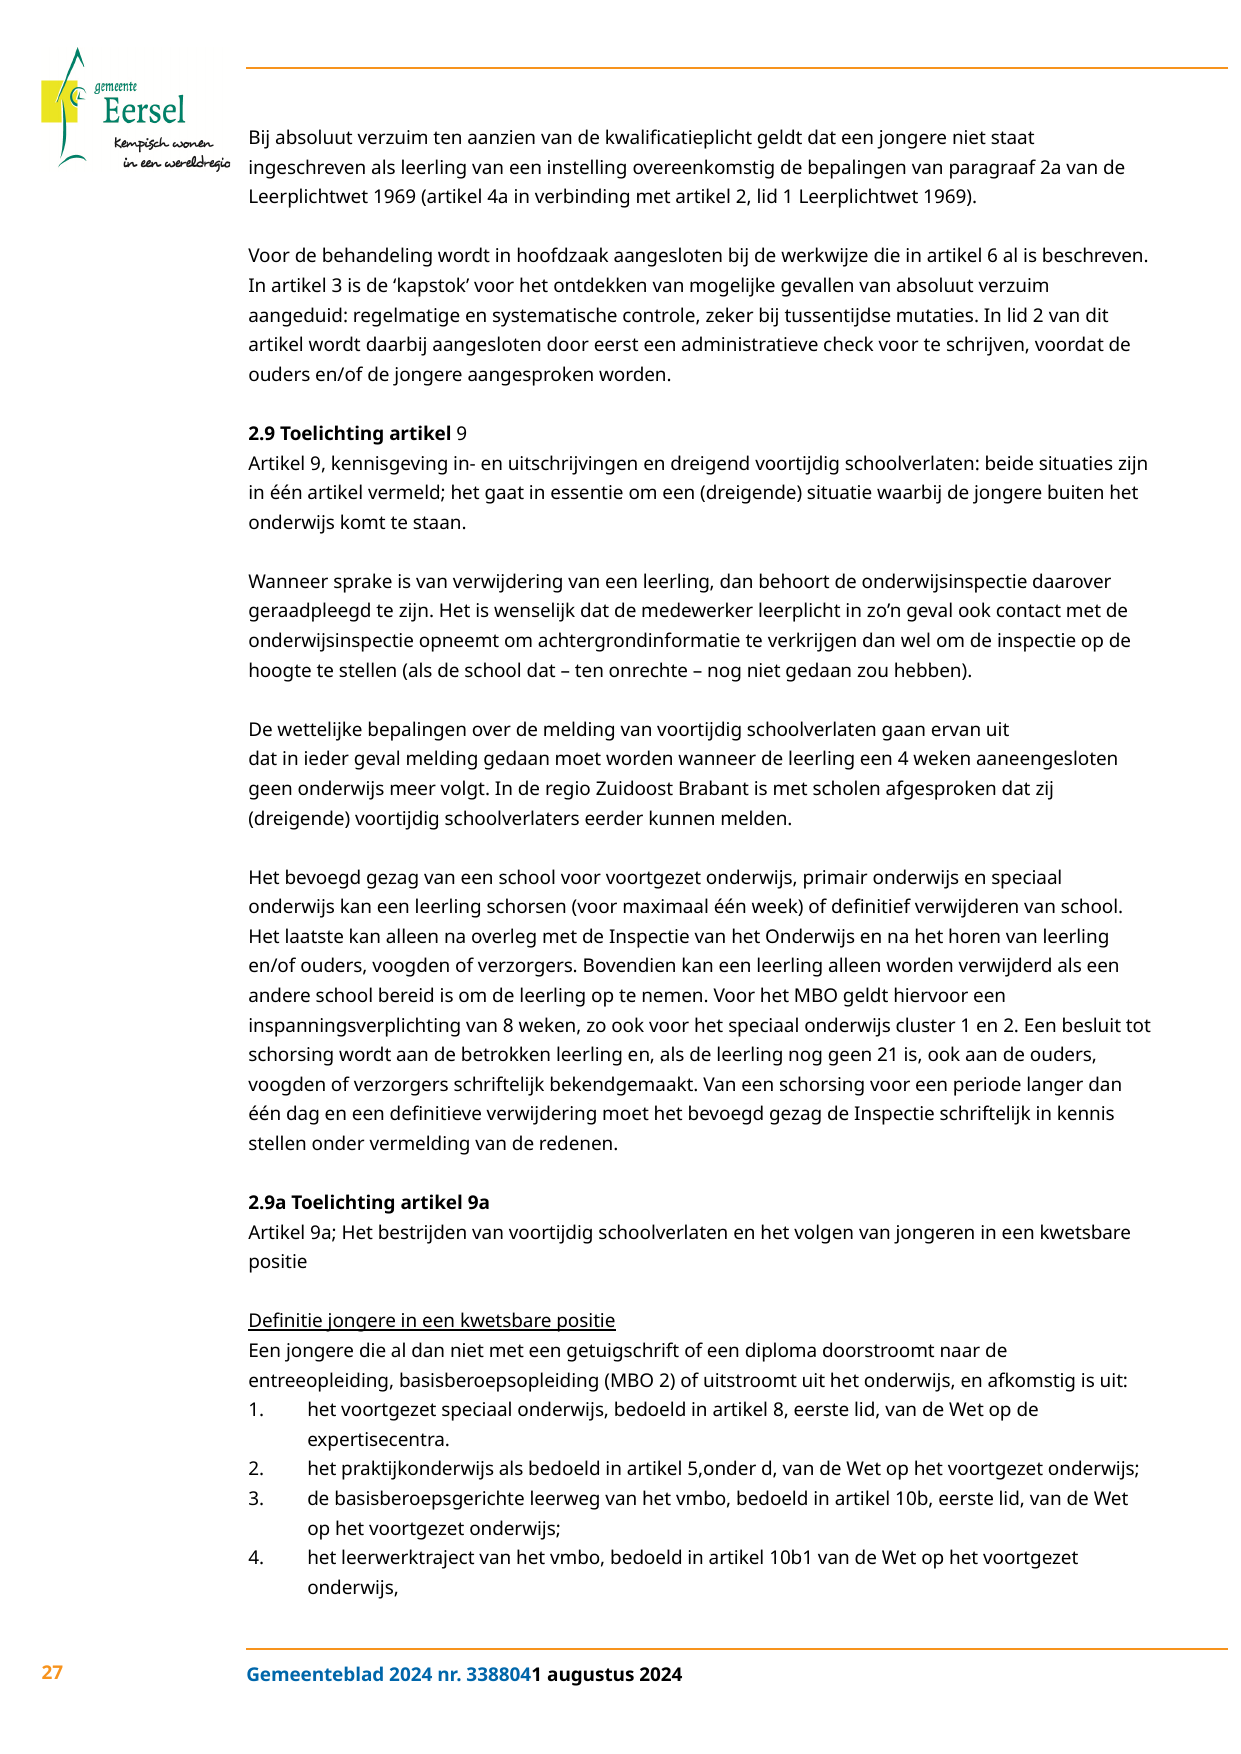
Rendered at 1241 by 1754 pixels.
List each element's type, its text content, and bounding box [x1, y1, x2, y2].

list het leerwerktraject van het vmbo, bedoeld in artikel 10b1 van de Wet op het voortgezet onderwijs, [248, 1544, 1152, 1600]
text Een jongere die al dan niet met een getuigschrift of een diploma doorstroomt naar de entreeopleiding, basisberoepsopleiding (MBO 2) of uitstroomt uit het onderwijs, en afkomstig is uit: [248, 1337, 1152, 1393]
text Voor de behandeling wordt in hoofdzaak aangesloten bij de werkwijze die in artikel 6 al is beschreven. In artikel 3 is de ‘kapstok’ voor het ontdekken van mogelijke gevallen van absoluut verzuim aangeduid: regelmatige en systematische controle, zeker bij tussentijdse mutaties. In lid 2 van dit artikel wordt daarbij aangesloten door eerst een administratieve check voor te schrijven, voordat de ouders en/of de jongere aangesproken worden. [248, 243, 1152, 387]
text 2.9 Toelichting artikel 9 [248, 420, 1152, 446]
text dat in ieder geval melding gedaan moet worden wanneer de leerling een 4 weken aaneengesloten geen onderwijs meer volgt. In de regio Zuidoost Brabant is met scholen afgesproken dat zij (dreigende) voortijdig schoolverlaters eerder kunnen melden. [248, 746, 1152, 831]
text Wanneer sprake is van verwijdering van een leerling, dan behoort de onderwijsinspectie daarover geraadpleegd te zijn. Het is wenselijk dat de medewerker leerplicht in zo’n geval ook contact met de onderwijsinspectie opneemt om achtergrondinformatie te verkrijgen dan wel om de inspectie op de hoogte te stellen (als de school dat – ten onrechte – nog niet gedaan zou hebben). [248, 568, 1152, 683]
text Het bevoegd gezag van een school voor voortgezet onderwijs, primair onderwijs en speciaal onderwijs kan een leerling schorsen (voor maximaal één week) of definitief verwijderen van school. Het laatste kan alleen na overleg met de Inspectie van het Onderwijs en na het horen van leerling en/of ouders, voogden of verzorgers. Bovendien kan een leerling alleen worden verwijderd als een andere school bereid is om de leerling op te nemen. Voor het MBO geldt hiervoor een inspanningsverplichting van 8 weken, zo ook voor het speciaal onderwijs cluster 1 en 2. Een besluit tot schorsing wordt aan de betrokken leerling en, als de leerling nog geen 21 is, ook aan de ouders, voogden of verzorgers schriftelijk bekendgemaakt. Van een schorsing voor een periode langer dan één dag en een definitieve verwijdering moet het bevoegd gezag de Inspectie schriftelijk in kennis stellen onder vermelding van de redenen. [248, 864, 1152, 1156]
list de basisberoepsgerichte leerweg van het vmbo, bedoeld in artikel 10b, eerste lid, van de Wet op het voortgezet onderwijs; [248, 1485, 1152, 1541]
text 2.9a Toelichting artikel 9a [248, 1189, 1152, 1215]
text De wettelijke bepalingen over de melding van voortijdig schoolverlaten gaan ervan uit [248, 716, 1152, 742]
text Artikel 9a; Het bestrijden van voortijdig schoolverlaten en het volgen van jongeren in een kwetsbare positie [248, 1219, 1152, 1274]
text Artikel 9, kennisgeving in- en uitschrijvingen en dreigend voortijdig schoolverlaten: beide situaties zijn in één artikel vermeld; het gaat in essentie om een (dreigende) situatie waarbij de jongere buiten het onderwijs komt te staan. [248, 450, 1152, 535]
text Definitie jongere in een kwetsbare positie [248, 1308, 1152, 1333]
list het voortgezet speciaal onderwijs, bedoeld in artikel 8, eerste lid, van de Wet op de expertisecentra. [248, 1396, 1152, 1452]
text Bij absoluut verzuim ten aanzien van de kwalificatieplicht geldt dat een jongere niet staat ingeschreven als leerling van een instelling overeenkomstig de bepalingen van paragraaf 2a van de Leerplichtwet 1969 (artikel 4a in verbinding met artikel 2, lid 1 Leerplichtwet 1969). [248, 124, 1152, 209]
picture [41, 47, 231, 172]
list het praktijkonderwijs als bedoeld in artikel 5,onder d, van de Wet op het voortgezet onderwijs; [248, 1456, 1152, 1481]
